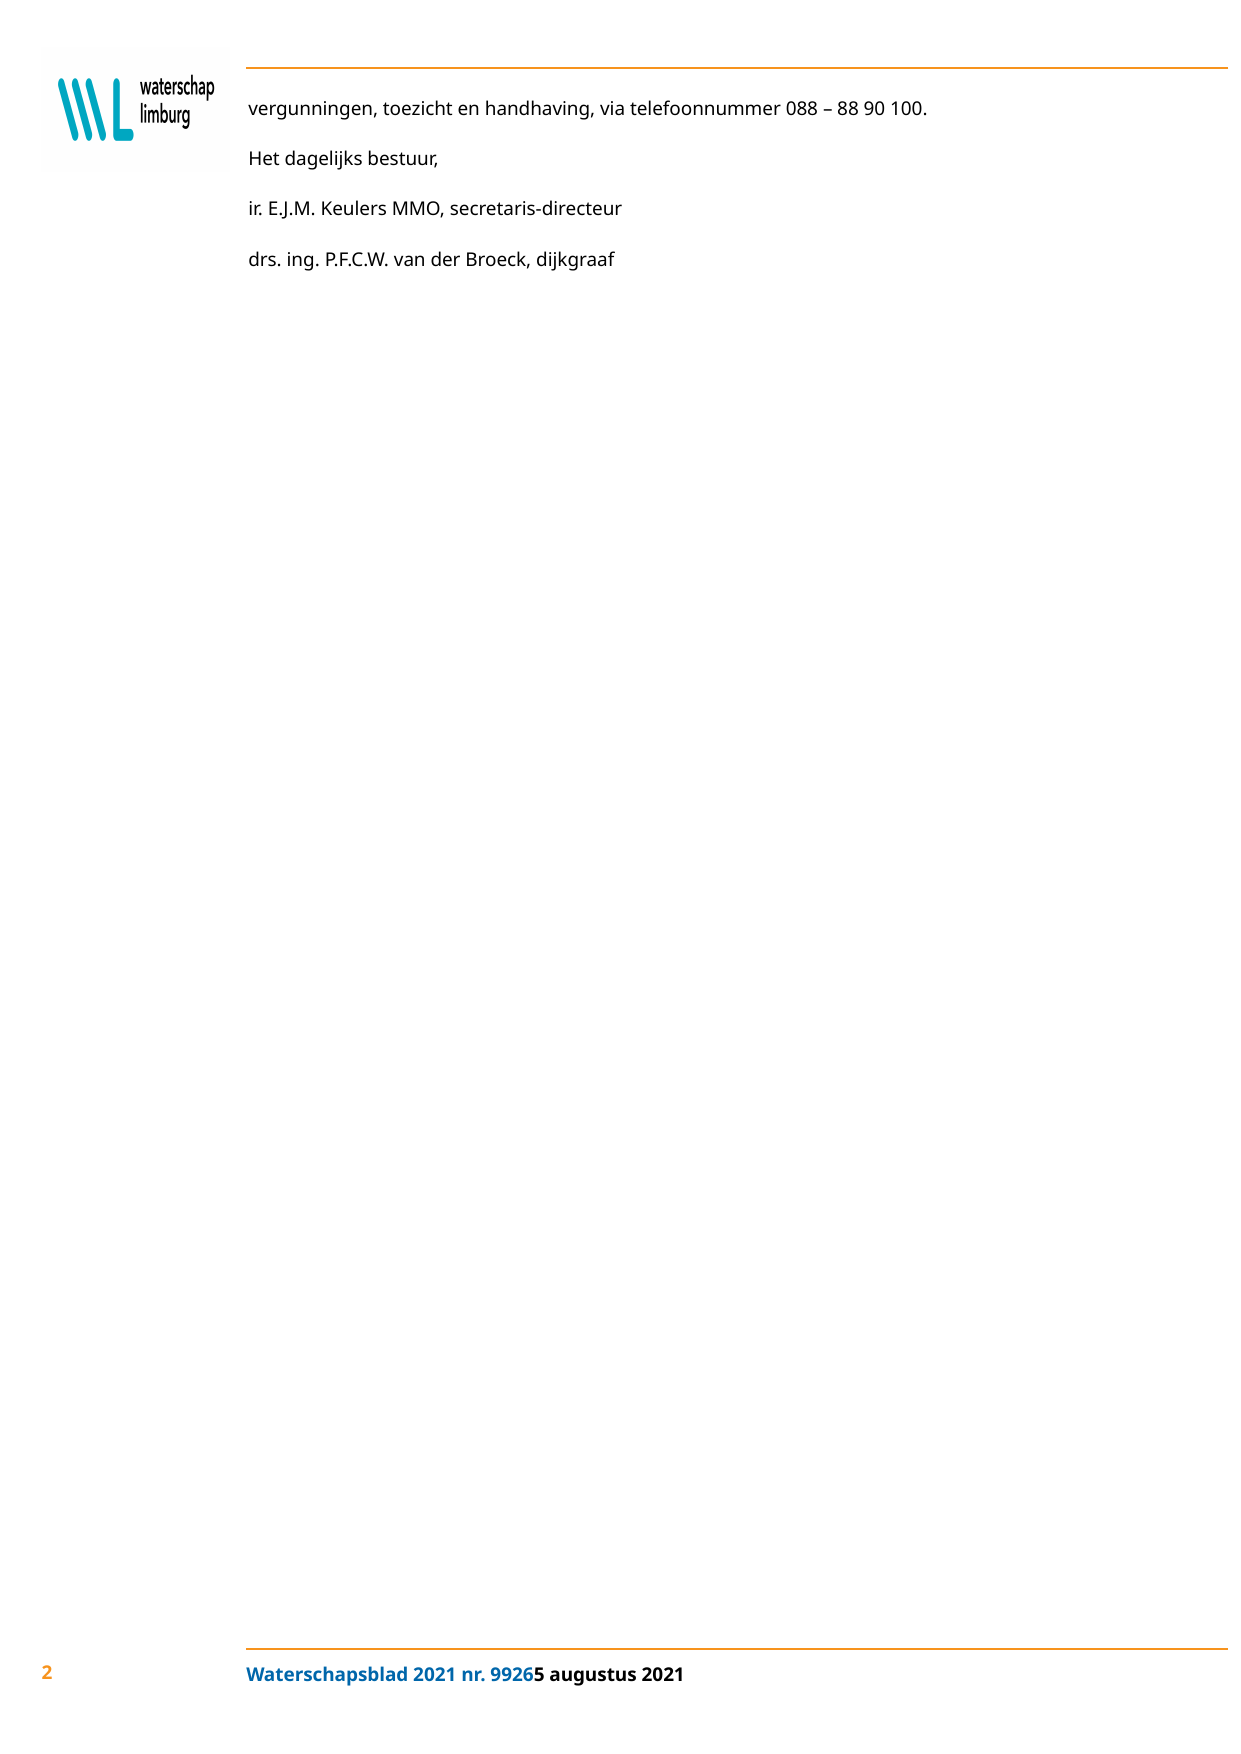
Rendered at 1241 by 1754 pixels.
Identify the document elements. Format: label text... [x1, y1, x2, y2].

text ir. E.J.M. Keulers MMO, secretaris-directeur [248, 196, 1152, 221]
text drs. ing. P.F.C.W. van der Broeck, dijkgraaf [248, 246, 1152, 272]
text Het dagelijks bestuur, [248, 145, 1152, 171]
picture [41, 47, 231, 172]
text vergunningen, toezicht en handhaving, via telefoonnummer 088 – 88 90 100. [248, 95, 1152, 121]
